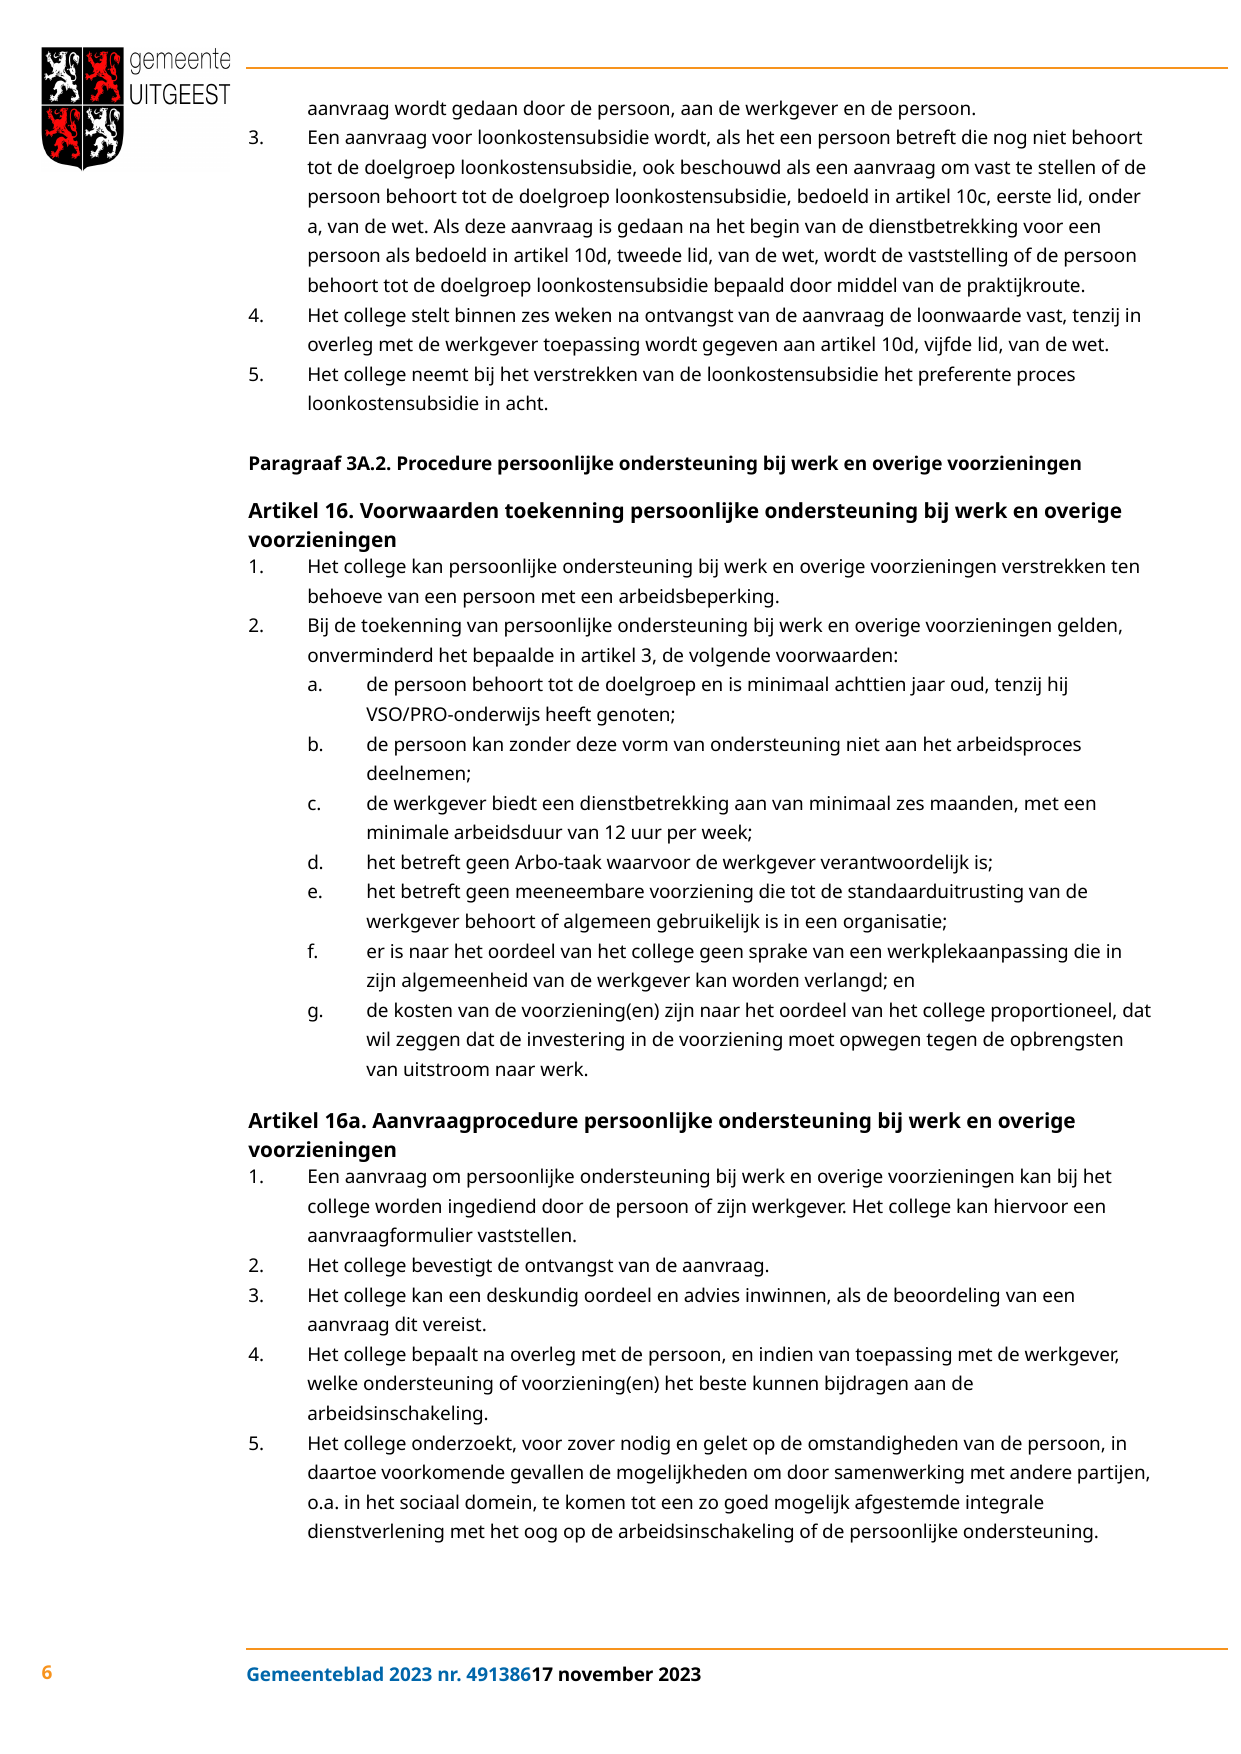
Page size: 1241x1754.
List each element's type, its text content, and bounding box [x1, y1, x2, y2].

list Het college stelt binnen zes weken na ontvangst van de aanvraag de loonwaarde vast, tenzij in overleg met de werkgever toepassing wordt gegeven aan artikel 10d, vijfde lid, van de wet. [248, 302, 1152, 357]
list Het college bepaalt na overleg met de persoon, en indien van toepassing met de werkgever, welke ondersteuning of voorziening(en) het beste kunnen bijdragen aan de arbeidsinschakeling. [248, 1341, 1152, 1426]
text Paragraaf 3A.2. Procedure persoonlijke ondersteuning bij werk en overige voorzieningen [248, 450, 1152, 476]
list het betreft geen Arbo-taak waarvoor de werkgever verantwoordelijk is; [307, 849, 1152, 875]
list de persoon behoort tot de doelgroep en is minimaal achttien jaar oud, tenzij hij VSO/PRO-onderwijs heeft genoten; [307, 672, 1152, 727]
list Het college kan een deskundig oordeel en advies inwinnen, als de beoordeling van een aanvraag dit vereist. [248, 1282, 1152, 1337]
list de werkgever biedt een dienstbetrekking aan van minimaal zes maanden, met een minimale arbeidsduur van 12 uur per week; [307, 790, 1152, 845]
list Het college onderzoekt, voor zover nodig en gelet op de omstandigheden van de persoon, in daartoe voorkomende gevallen de mogelijkheden om door samenwerking met andere partijen, o.a. in het sociaal domein, te komen tot een zo goed mogelijk afgestemde integrale dienstverlening met het oog op de arbeidsinschakeling of de persoonlijke ondersteuning. [248, 1430, 1152, 1544]
list er is naar het oordeel van het college geen sprake van een werkplekaanpassing die in zijn algemeenheid van de werkgever kan worden verlangd; en [307, 938, 1152, 993]
list Het college kan persoonlijke ondersteuning bij werk en overige voorzieningen verstrekken ten behoeve van een persoon met een arbeidsbeperking. [248, 553, 1152, 608]
list Het college neemt bij het verstrekken van de loonkostensubsidie het preferente proces loonkostensubsidie in acht. [248, 361, 1152, 416]
list aanvraag wordt gedaan door de persoon, aan de werkgever en de persoon. [248, 95, 1152, 121]
picture [41, 47, 231, 172]
list Het college bevestigt de ontvangst van de aanvraag. [248, 1252, 1152, 1278]
text Artikel 16. Voorwaarden toekenning persoonlijke ondersteuning bij werk en overige voorzieningen [248, 496, 1152, 553]
list de kosten van de voorziening(en) zijn naar het oordeel van het college proportioneel, dat wil zeggen dat de investering in de voorziening moet opwegen tegen de opbrengsten van uitstroom naar werk. [307, 997, 1152, 1082]
list Een aanvraag voor loonkostensubsidie wordt, als het een persoon betreft die nog niet behoort tot de doelgroep loonkostensubsidie, ook beschouwd als een aanvraag om vast te stellen of de persoon behoort tot de doelgroep loonkostensubsidie, bedoeld in artikel 10c, eerste lid, onder a, van de wet. Als deze aanvraag is gedaan na het begin van de dienstbetrekking voor een persoon als bedoeld in artikel 10d, tweede lid, van de wet, wordt de vaststelling of de persoon behoort tot de doelgroep loonkostensubsidie bepaald door middel van de praktijkroute. [248, 124, 1152, 298]
list het betreft geen meeneembare voorziening die tot de standaarduitrusting van de werkgever behoort of algemeen gebruikelijk is in een organisatie; [307, 879, 1152, 934]
list de persoon kan zonder deze vorm van ondersteuning niet aan het arbeidsproces deelnemen; [307, 731, 1152, 786]
text Artikel 16a. Aanvraagprocedure persoonlijke ondersteuning bij werk en overige voorzieningen [248, 1107, 1152, 1163]
list Bij de toekenning van persoonlijke ondersteuning bij werk en overige voorzieningen gelden, onverminderd het bepaalde in artikel 3, de volgende voorwaarden: [248, 612, 1152, 668]
list Een aanvraag om persoonlijke ondersteuning bij werk en overige voorzieningen kan bij het college worden ingediend door de persoon of zijn werkgever. Het college kan hiervoor een aanvraagformulier vaststellen. [248, 1163, 1152, 1248]
